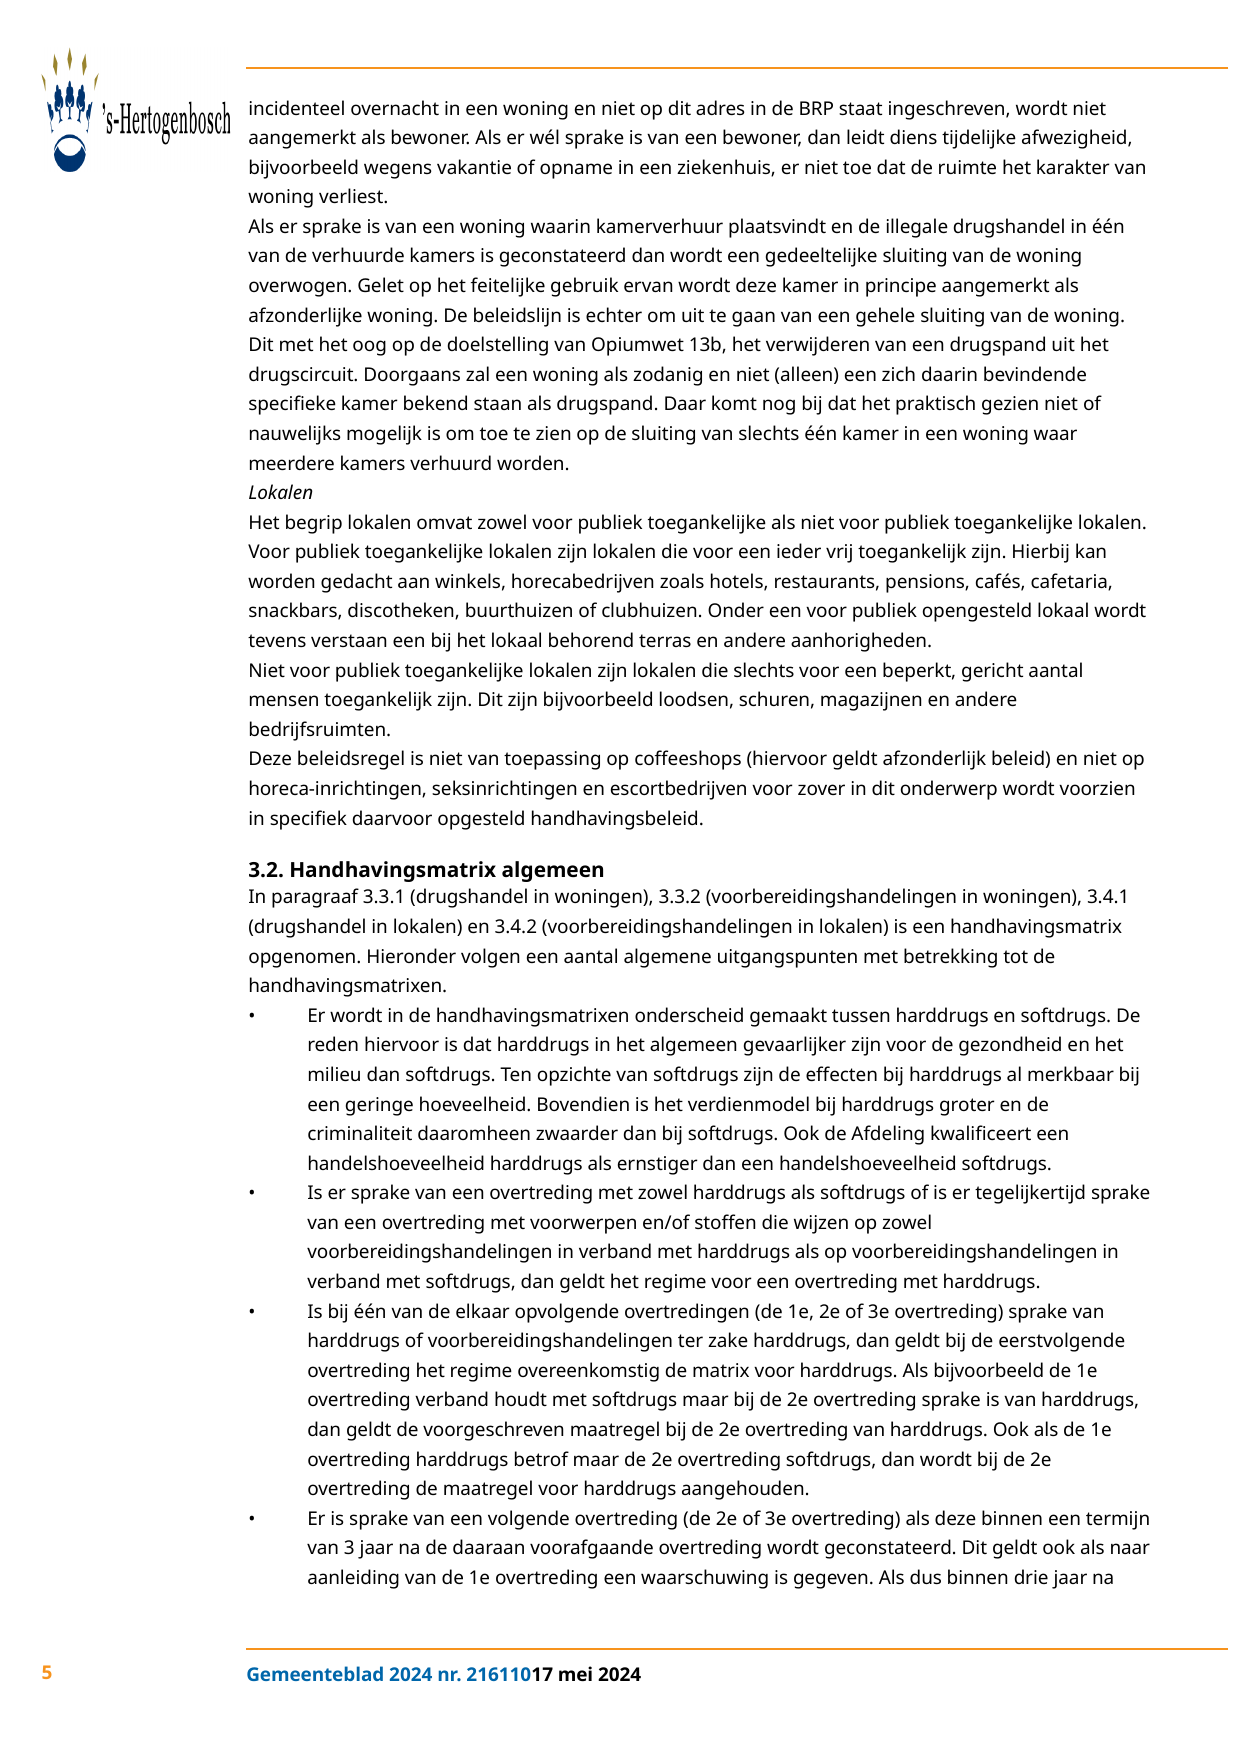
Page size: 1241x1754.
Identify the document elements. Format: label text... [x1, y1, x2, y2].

text Als er sprake is van een woning waarin kamerverhuur plaatsvindt en de illegale drugshandel in één van de verhuurde kamers is geconstateerd dan wordt een gedeeltelijke sluiting van de woning overwogen. Gelet op het feitelijke gebruik ervan wordt deze kamer in principe aangemerkt als afzonderlijke woning. De beleidslijn is echter om uit te gaan van een gehele sluiting van de woning. Dit met het oog op de doelstelling van Opiumwet 13b, het verwijderen van een drugspand uit het drugscircuit. Doorgaans zal een woning als zodanig en niet (alleen) een zich daarin bevindende specifieke kamer bekend staan als drugspand. Daar komt nog bij dat het praktisch gezien niet of nauwelijks mogelijk is om toe te zien op de sluiting van slechts één kamer in een woning waar meerdere kamers verhuurd worden. [248, 213, 1152, 476]
text incidenteel overnacht in een woning en niet op dit adres in de BRP staat ingeschreven, wordt niet aangemerkt als bewoner. Als er wél sprake is van een bewoner, dan leidt diens tijdelijke afwezigheid, bijvoorbeeld wegens vakantie of opname in een ziekenhuis, er niet toe dat de ruimte het karakter van woning verliest. [248, 95, 1152, 209]
text 3.2. Handhavingsmatrix algemeen [248, 855, 1152, 884]
list Is er sprake van een overtreding met zowel harddrugs als softdrugs of is er tegelijkertijd sprake van een overtreding met voorwerpen en/of stoffen die wijzen op zowel voorbereidingshandelingen in verband met harddrugs als op voorbereidingshandelingen in verband met softdrugs, dan geldt het regime voor een overtreding met harddrugs. [248, 1179, 1152, 1294]
text In paragraaf 3.3.1 (drugshandel in woningen), 3.3.2 (voorbereidingshandelingen in woningen), 3.4.1 (drugshandel in lokalen) en 3.4.2 (voorbereidingshandelingen in lokalen) is een handhavingsmatrix opgenomen. Hieronder volgen een aantal algemene uitgangspunten met betrekking tot de handhavingsmatrixen. [248, 884, 1152, 998]
list Is bij één van de elkaar opvolgende overtredingen (de 1e, 2e of 3e overtreding) sprake van harddrugs of voorbereidingshandelingen ter zake harddrugs, dan geldt bij de eerstvolgende overtreding het regime overeenkomstig de matrix voor harddrugs. Als bijvoorbeeld de 1e overtreding verband houdt met softdrugs maar bij de 2e overtreding sprake is van harddrugs, dan geldt de voorgeschreven maatregel bij de 2e overtreding van harddrugs. Ook als de 1e overtreding harddrugs betrof maar de 2e overtreding softdrugs, dan wordt bij de 2e overtreding de maatregel voor harddrugs aangehouden. [248, 1298, 1152, 1501]
text Het begrip lokalen omvat zowel voor publiek toegankelijke als niet voor publiek toegankelijke lokalen. [248, 509, 1152, 535]
text Lokalen [248, 479, 1152, 505]
list Er is sprake van een volgende overtreding (de 2e of 3e overtreding) als deze binnen een termijn van 3 jaar na de daaraan voorafgaande overtreding wordt geconstateerd. Dit geldt ook als naar aanleiding van de 1e overtreding een waarschuwing is gegeven. Als dus binnen drie jaar na [248, 1505, 1152, 1590]
picture [41, 47, 231, 172]
text Voor publiek toegankelijke lokalen zijn lokalen die voor een ieder vrij toegankelijk zijn. Hierbij kan worden gedacht aan winkels, horecabedrijven zoals hotels, restaurants, pensions, cafés, cafetaria, snackbars, discotheken, buurthuizen of clubhuizen. Onder een voor publiek opengesteld lokaal wordt tevens verstaan een bij het lokaal behorend terras en andere aanhorigheden. [248, 538, 1152, 653]
text Niet voor publiek toegankelijke lokalen zijn lokalen die slechts voor een beperkt, gericht aantal mensen toegankelijk zijn. Dit zijn bijvoorbeeld loodsen, schuren, magazijnen en andere bedrijfsruimten. [248, 657, 1152, 742]
text Deze beleidsregel is niet van toepassing op coffeeshops (hiervoor geldt afzonderlijk beleid) en niet op horeca-inrichtingen, seksinrichtingen en escortbedrijven voor zover in dit onderwerp wordt voorzien in specifiek daarvoor opgesteld handhavingsbeleid. [248, 746, 1152, 831]
list Er wordt in de handhavingsmatrixen onderscheid gemaakt tussen harddrugs en softdrugs. De reden hiervoor is dat harddrugs in het algemeen gevaarlijker zijn voor de gezondheid en het milieu dan softdrugs. Ten opzichte van softdrugs zijn de effecten bij harddrugs al merkbaar bij een geringe hoeveelheid. Bovendien is het verdienmodel bij harddrugs groter en de criminaliteit daaromheen zwaarder dan bij softdrugs. Ook de Afdeling kwalificeert een handelshoeveelheid harddrugs als ernstiger dan een handelshoeveelheid softdrugs. [248, 1002, 1152, 1176]
